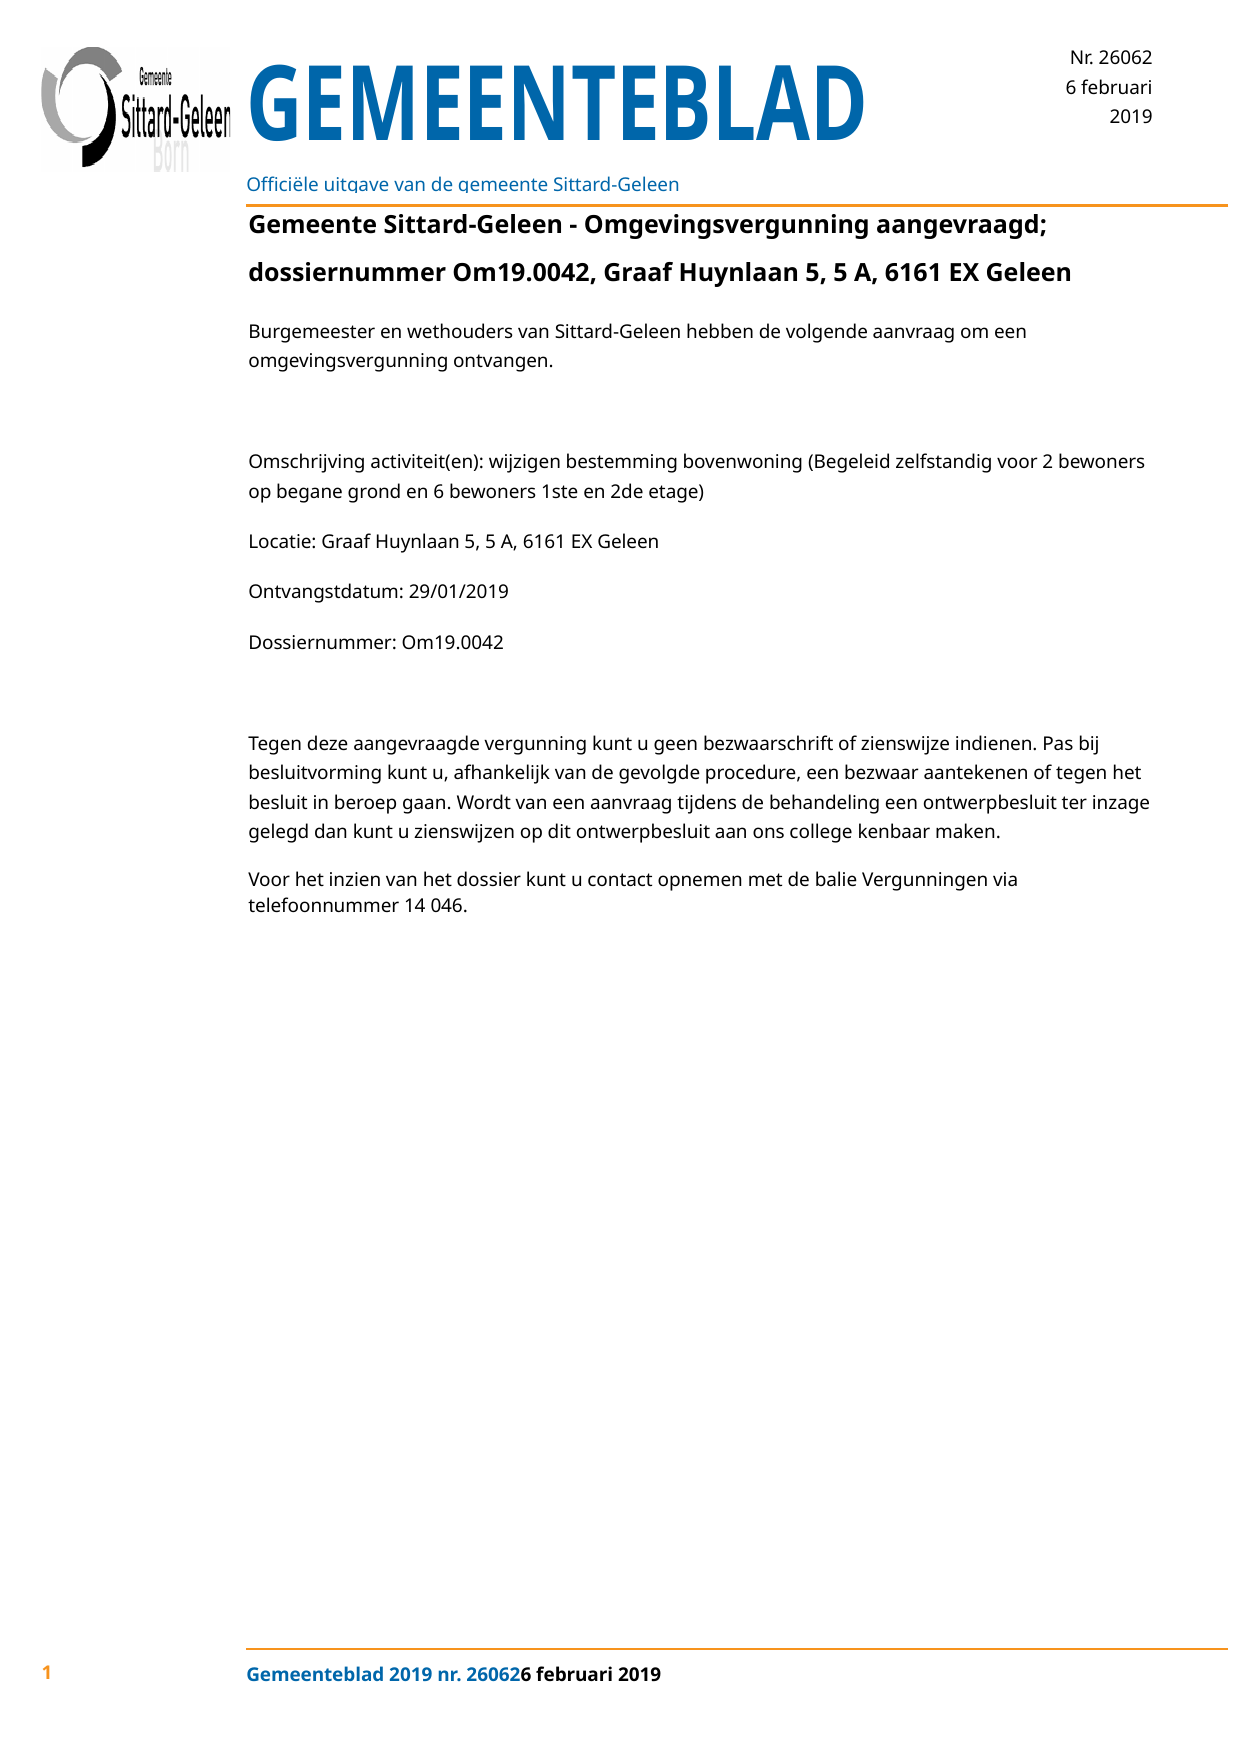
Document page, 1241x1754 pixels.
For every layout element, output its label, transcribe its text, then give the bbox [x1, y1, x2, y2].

text Gemeente Sittard-Geleen - Omgevingsvergunning aangevraagd; dossiernummer Om19.0042, Graaf Huynlaan 5, 5 A, 6161 EX Geleen [248, 207, 1152, 288]
text Voor het inzien van het dossier kunt u contact opnemen met de balie Vergunningen via telefoonnummer 14 046. [248, 867, 1152, 918]
text Dossiernummer: Om19.0042 [248, 629, 1152, 655]
picture [41, 47, 231, 172]
text Ontvangstdatum: 29/01/2019 [248, 579, 1152, 604]
text Tegen deze aangevraagde vergunning kunt u geen bezwaarschrift of zienswijze indienen. Pas bij besluitvorming kunt u, afhankelijk van de gevolgde procedure, een bezwaar aantekenen of tegen het besluit in beroep gaan. Wordt van een aanvraag tijdens de behandeling een ontwerpbesluit ter inzage gelegd dan kunt u zienswijzen op dit ontwerpbesluit aan ons college kenbaar maken. [248, 730, 1152, 844]
text Burgemeester en wethouders van Sittard-Geleen hebben de volgende aanvraag om een omgevingsvergunning ontvangen. [248, 318, 1152, 373]
text Locatie: Graaf Huynlaan 5, 5 A, 6161 EX Geleen [248, 528, 1152, 554]
text Omschrijving activiteit(en): wijzigen bestemming bovenwoning (Begeleid zelfstandig voor 2 bewoners op begane grond en 6 bewoners 1ste en 2de etage) [248, 448, 1152, 504]
